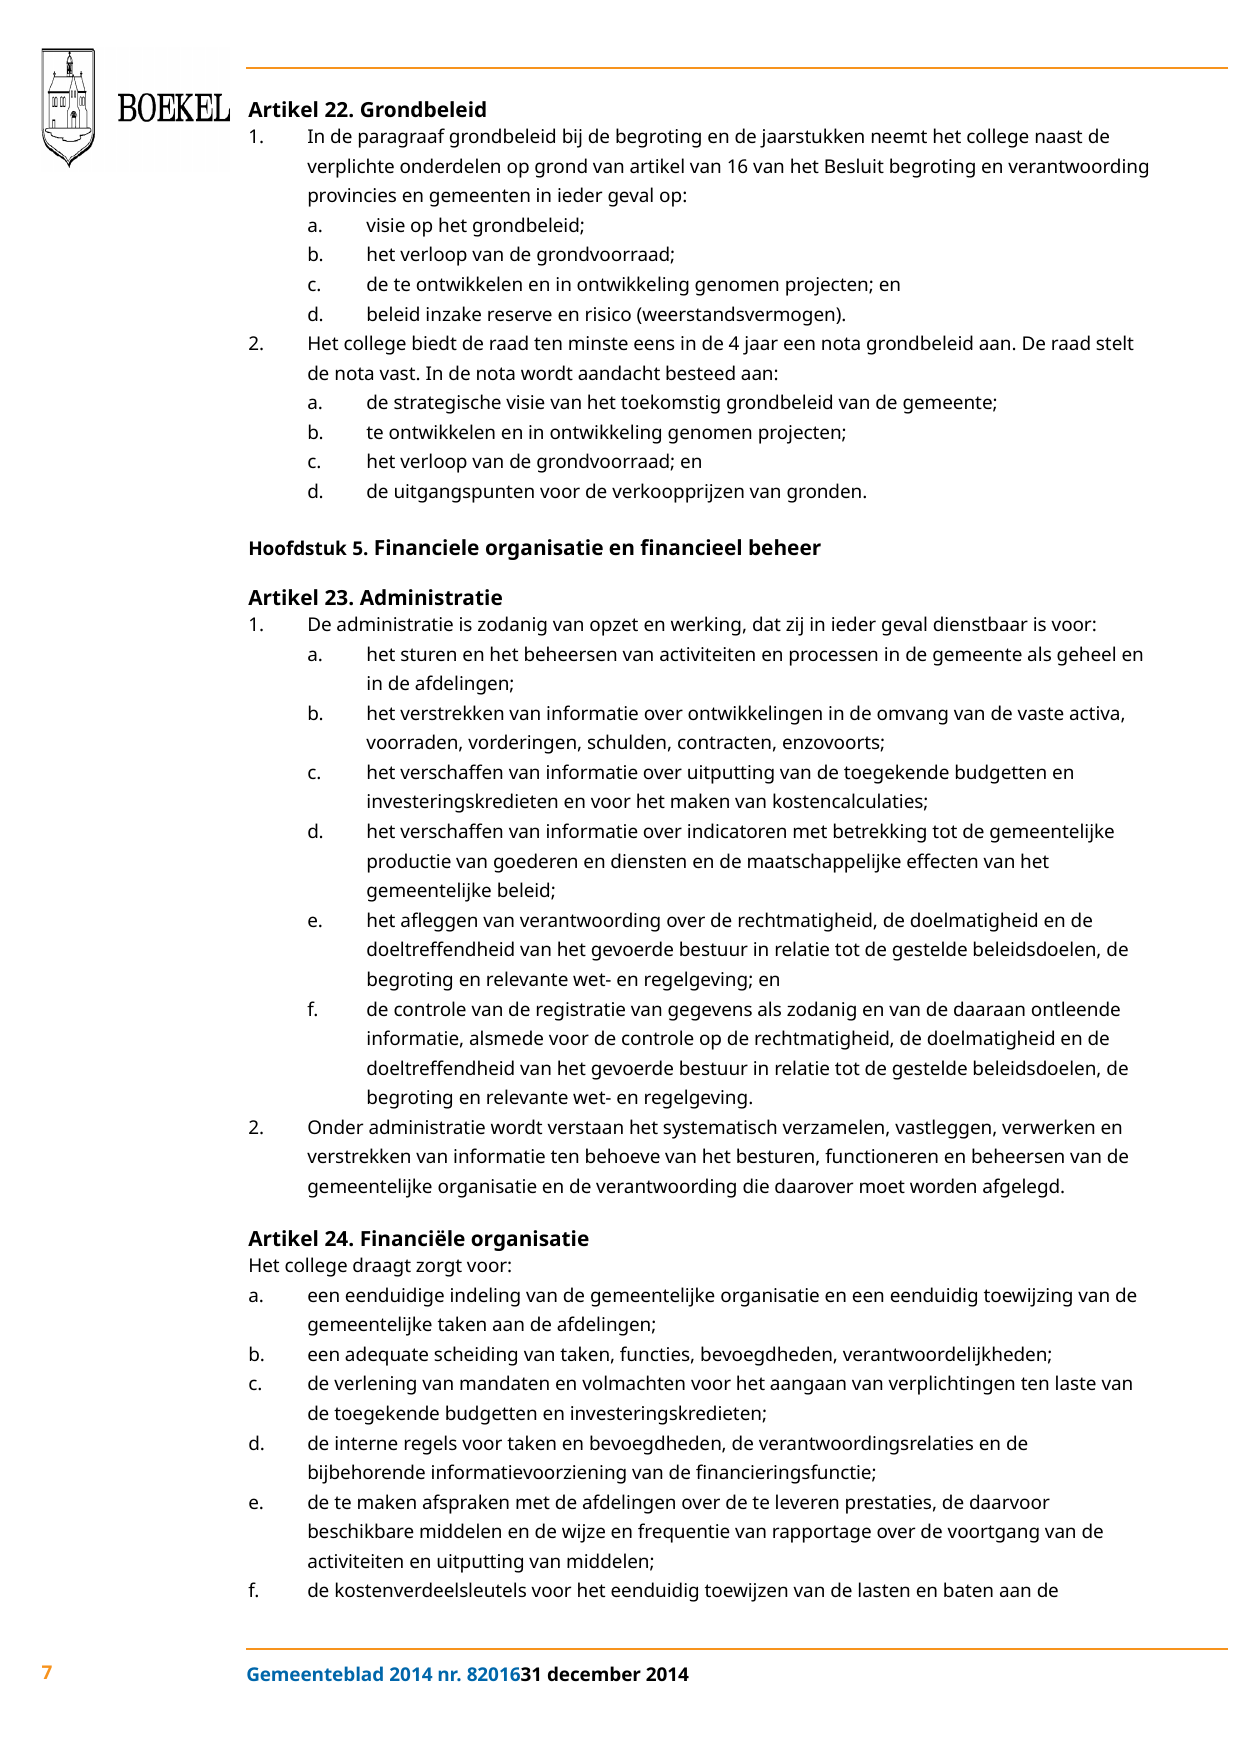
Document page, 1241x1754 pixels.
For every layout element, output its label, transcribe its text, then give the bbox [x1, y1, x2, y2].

list het afleggen van verantwoording over de rechtmatigheid, de doelmatigheid en de doeltreffendheid van het gevoerde bestuur in relatie tot de gestelde beleidsdoelen, de begroting en relevante wet- en regelgeving; en [307, 907, 1152, 992]
list het verloop van de grondvoorraad; en [307, 449, 1152, 474]
list te ontwikkelen en in ontwikkeling genomen projecten; [307, 419, 1152, 445]
list het sturen en het beheersen van activiteiten en processen in de gemeente als geheel en in de afdelingen; [307, 641, 1152, 696]
list De administratie is zodanig van opzet en werking, dat zij in ieder geval dienstbaar is voor: [248, 611, 1152, 637]
list Onder administratie wordt verstaan het systematisch verzamelen, vastleggen, verwerken en verstrekken van informatie ten behoeve van het besturen, functioneren en beheersen van de gemeentelijke organisatie en de verantwoording die daarover moet worden afgelegd. [248, 1114, 1152, 1199]
text Artikel 22. Grondbeleid [248, 95, 1152, 123]
list het verschaffen van informatie over indicatoren met betrekking tot de gemeentelijke productie van goederen en diensten en de maatschappelijke effecten van het gemeentelijke beleid; [307, 818, 1152, 903]
text Artikel 24. Financiële organisatie [248, 1224, 1152, 1252]
list de kostenverdeelsleutels voor het eenduidig toewijzen van de lasten en baten aan de [248, 1578, 1152, 1603]
list de strategische visie van het toekomstig grondbeleid van de gemeente; [307, 389, 1152, 415]
list de te ontwikkelen en in ontwikkeling genomen projecten; en [307, 271, 1152, 297]
list het verstrekken van informatie over ontwikkelingen in de omvang van de vaste activa, voorraden, vorderingen, schulden, contracten, enzovoorts; [307, 700, 1152, 755]
list de te maken afspraken met de afdelingen over de te leveren prestaties, de daarvoor beschikbare middelen en de wijze en frequentie van rapportage over de voortgang van de activiteiten en uitputting van middelen; [248, 1489, 1152, 1574]
list de verlening van mandaten en volmachten voor het aangaan van verplichtingen ten laste van de toegekende budgetten en investeringskredieten; [248, 1371, 1152, 1426]
list een adequate scheiding van taken, functies, bevoegdheden, verantwoordelijkheden; [248, 1341, 1152, 1367]
list visie op het grondbeleid; [307, 212, 1152, 238]
text Het college draagt zorgt voor: [248, 1252, 1152, 1278]
list het verloop van de grondvoorraad; [307, 242, 1152, 267]
text Hoofdstuk 5. Financiele organisatie en financieel beheer [248, 533, 1152, 562]
list de interne regels voor taken en bevoegdheden, de verantwoordingsrelaties en de bijbehorende informatievoorziening van de financieringsfunctie; [248, 1430, 1152, 1485]
list In de paragraaf grondbeleid bij de begroting en de jaarstukken neemt het college naast de verplichte onderdelen op grond van artikel van 16 van het Besluit begroting en verantwoording provincies en gemeenten in ieder geval op: [248, 123, 1152, 208]
text Artikel 23. Administratie [248, 583, 1152, 611]
list het verschaffen van informatie over uitputting van de toegekende budgetten en investeringskredieten en voor het maken van kostencalculaties; [307, 759, 1152, 814]
list Het college biedt de raad ten minste eens in de 4 jaar een nota grondbeleid aan. De raad stelt de nota vast. In de nota wordt aandacht besteed aan: [248, 330, 1152, 386]
list de uitgangspunten voor de verkoopprijzen van gronden. [307, 478, 1152, 504]
list beleid inzake reserve en risico (weerstandsvermogen). [307, 301, 1152, 326]
picture [41, 47, 231, 172]
list de controle van de registratie van gegevens als zodanig en van de daaraan ontleende informatie, alsmede voor de controle op de rechtmatigheid, de doelmatigheid en de doeltreffendheid van het gevoerde bestuur in relatie tot de gestelde beleidsdoelen, de begroting en relevante wet- en regelgeving. [307, 996, 1152, 1110]
list een eenduidige indeling van de gemeentelijke organisatie en een eenduidig toewijzing van de gemeentelijke taken aan de afdelingen; [248, 1282, 1152, 1337]
